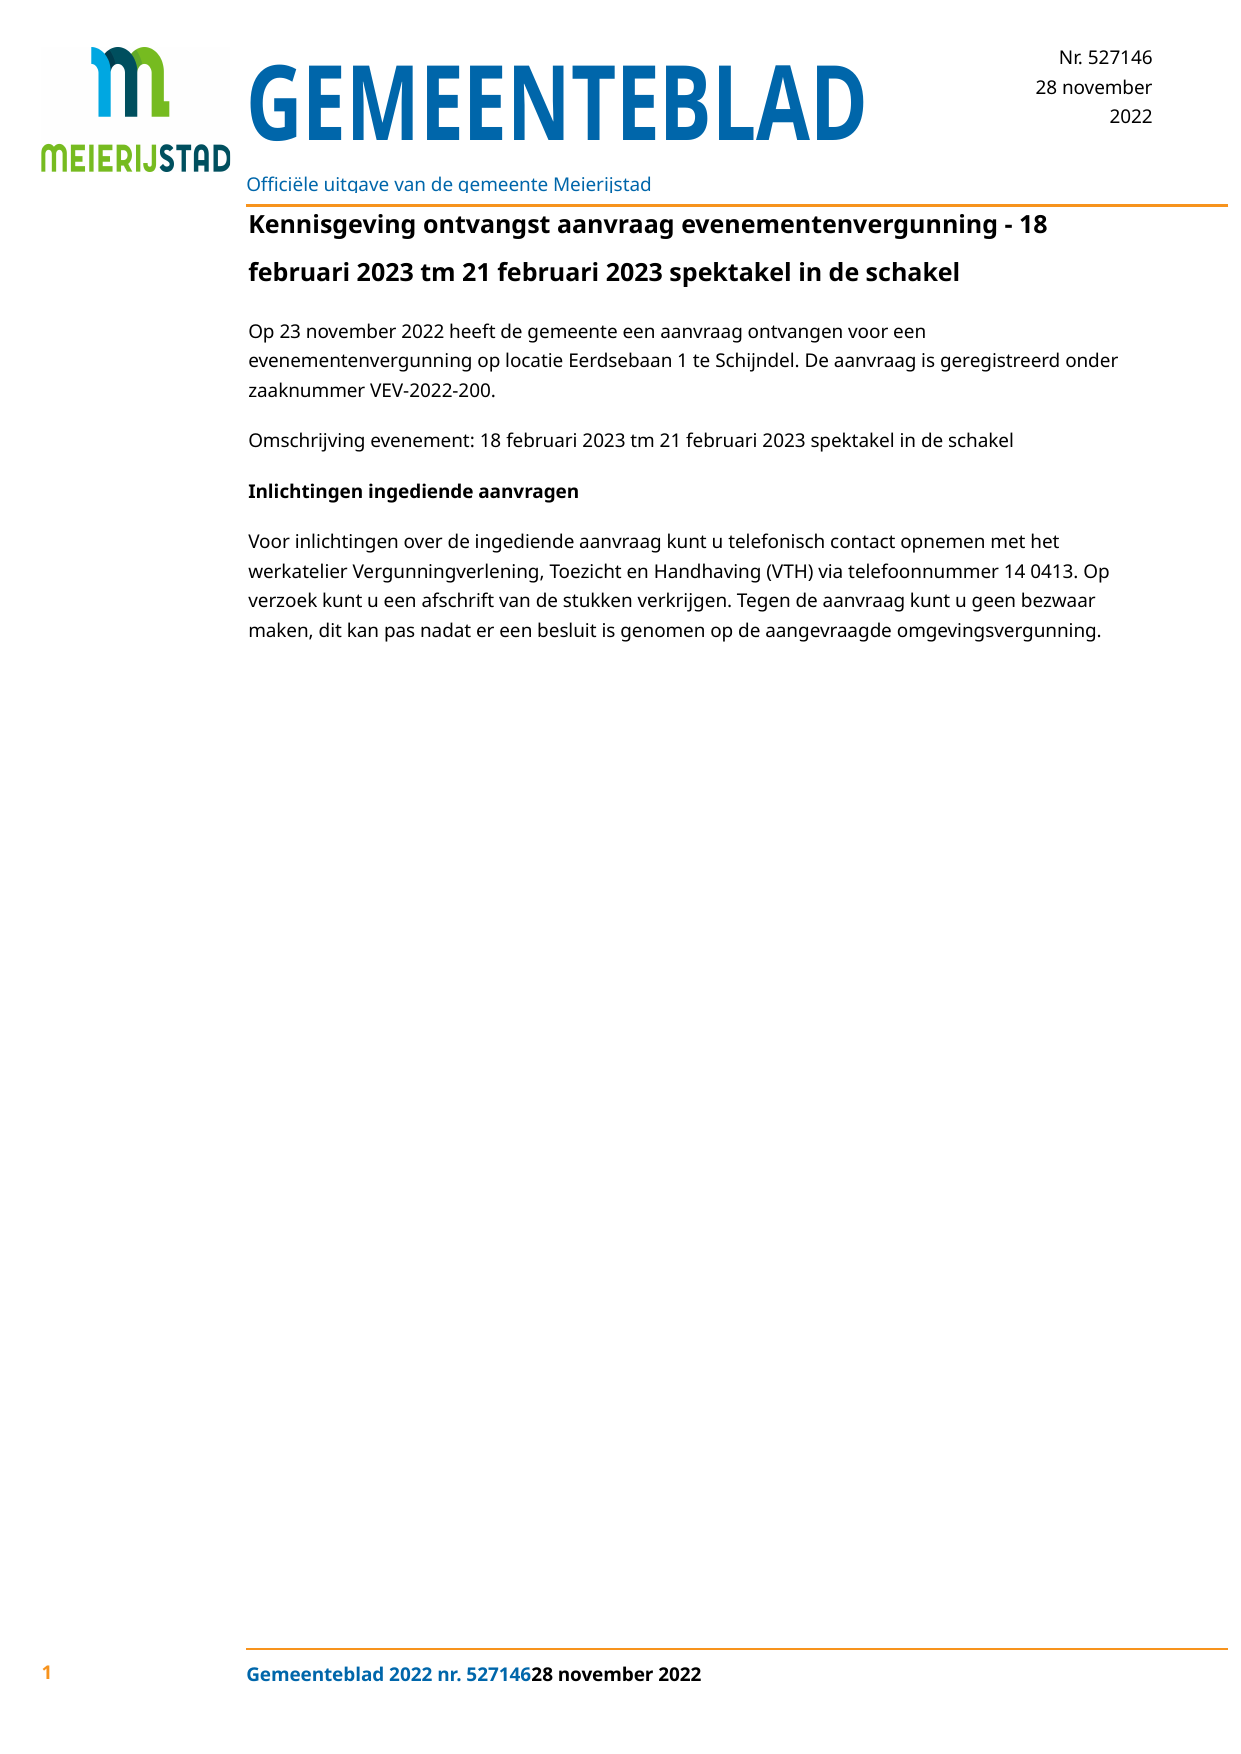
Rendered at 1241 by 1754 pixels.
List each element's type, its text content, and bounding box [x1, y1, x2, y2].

text Kennisgeving ontvangst aanvraag evenementenvergunning - 18 februari 2023 tm 21 februari 2023 spektakel in de schakel [248, 207, 1152, 288]
text Op 23 november 2022 heeft de gemeente een aanvraag ontvangen voor een evenementenvergunning op locatie Eerdsebaan 1 te Schijndel. De aanvraag is geregistreerd onder zaaknummer VEV-2022-200. [248, 318, 1152, 403]
text Voor inlichtingen over de ingediende aanvraag kunt u telefonisch contact opnemen met het werkatelier Vergunningverlening, Toezicht en Handhaving (VTH) via telefoonnummer 14 0413. Op verzoek kunt u een afschrift van de stukken verkrijgen. Tegen de aanvraag kunt u geen bezwaar maken, dit kan pas nadat er een besluit is genomen op de aangevraagde omgevingsvergunning. [248, 528, 1152, 643]
text Omschrijving evenement: 18 februari 2023 tm 21 februari 2023 spektakel in de schakel [248, 427, 1152, 453]
text Inlichtingen ingediende aanvragen [248, 478, 1152, 504]
picture [41, 47, 231, 172]
